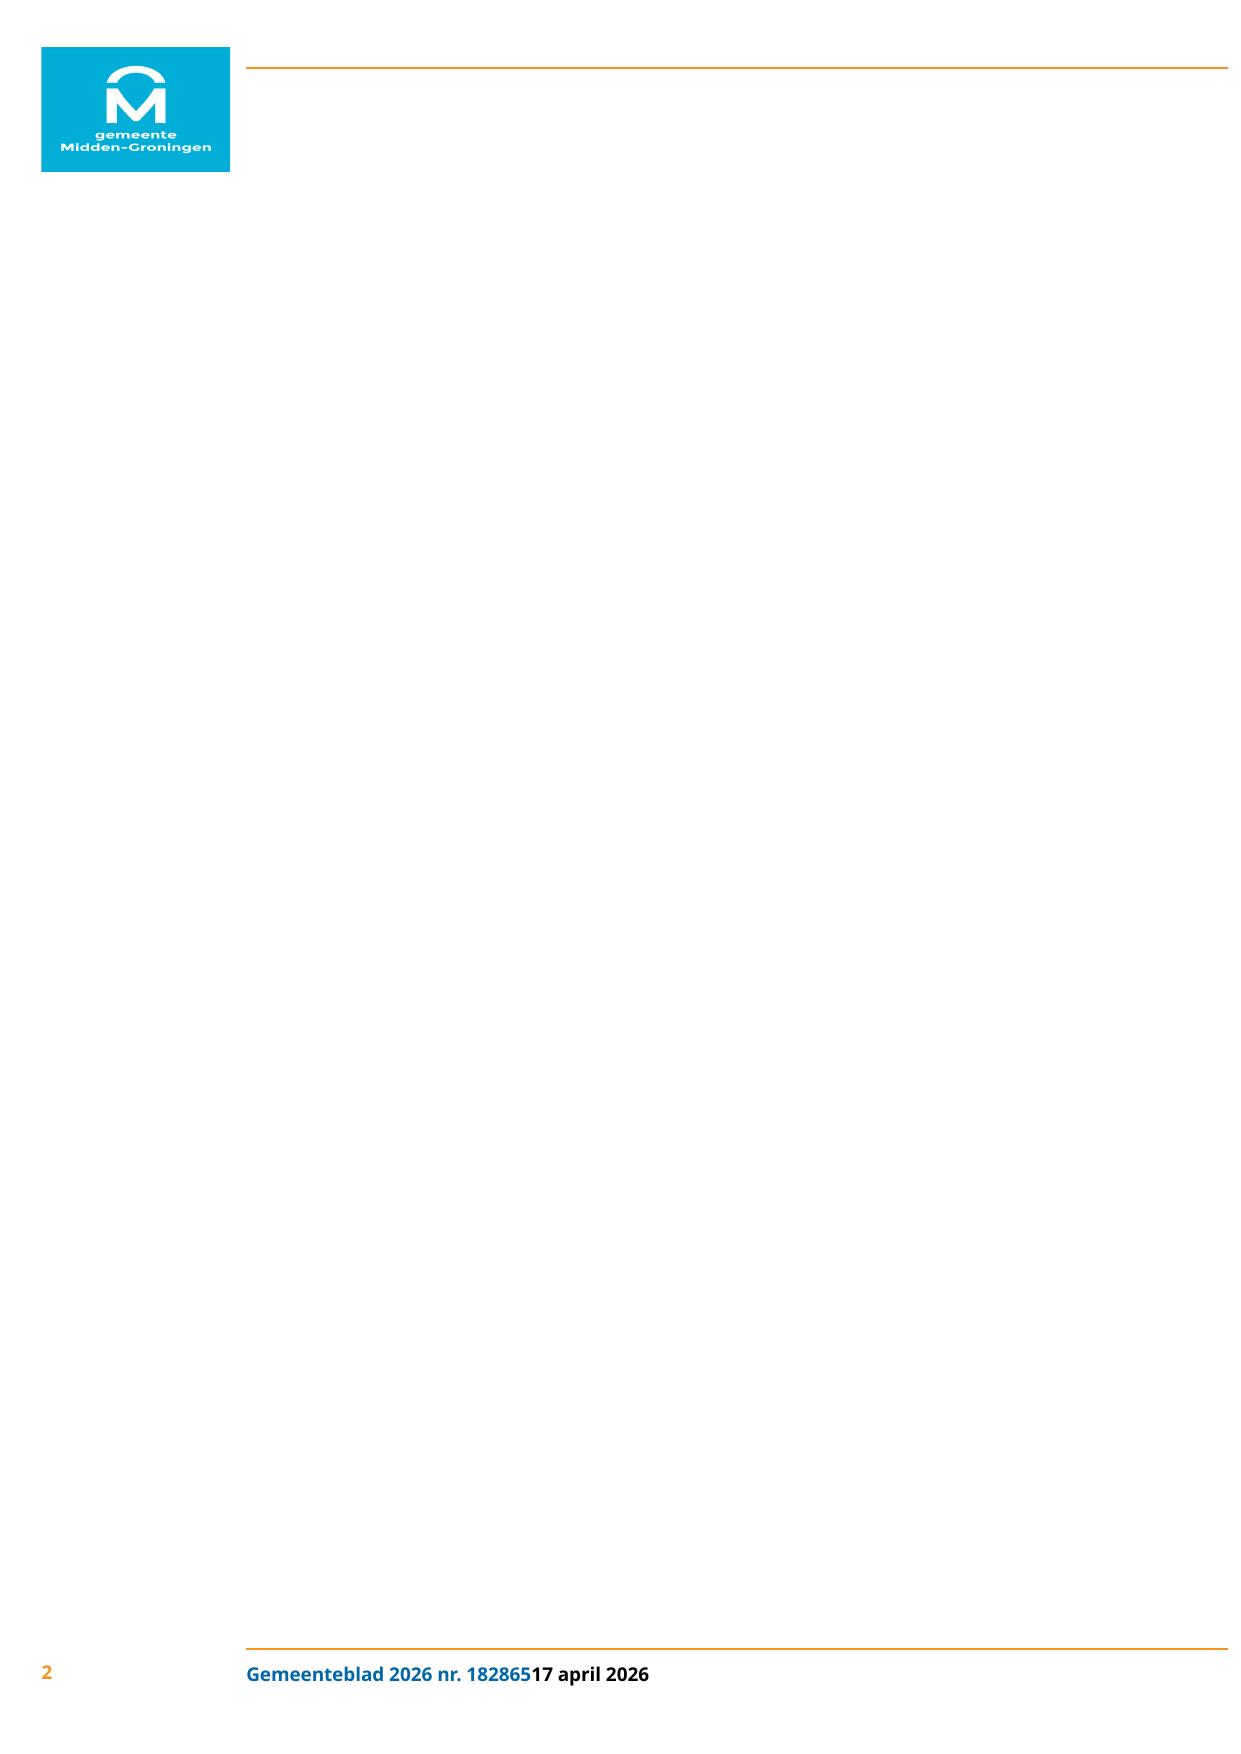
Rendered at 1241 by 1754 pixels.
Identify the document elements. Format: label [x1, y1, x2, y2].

picture [108, 66, 164, 82]
picture [184, 146, 190, 153]
picture [107, 89, 165, 122]
